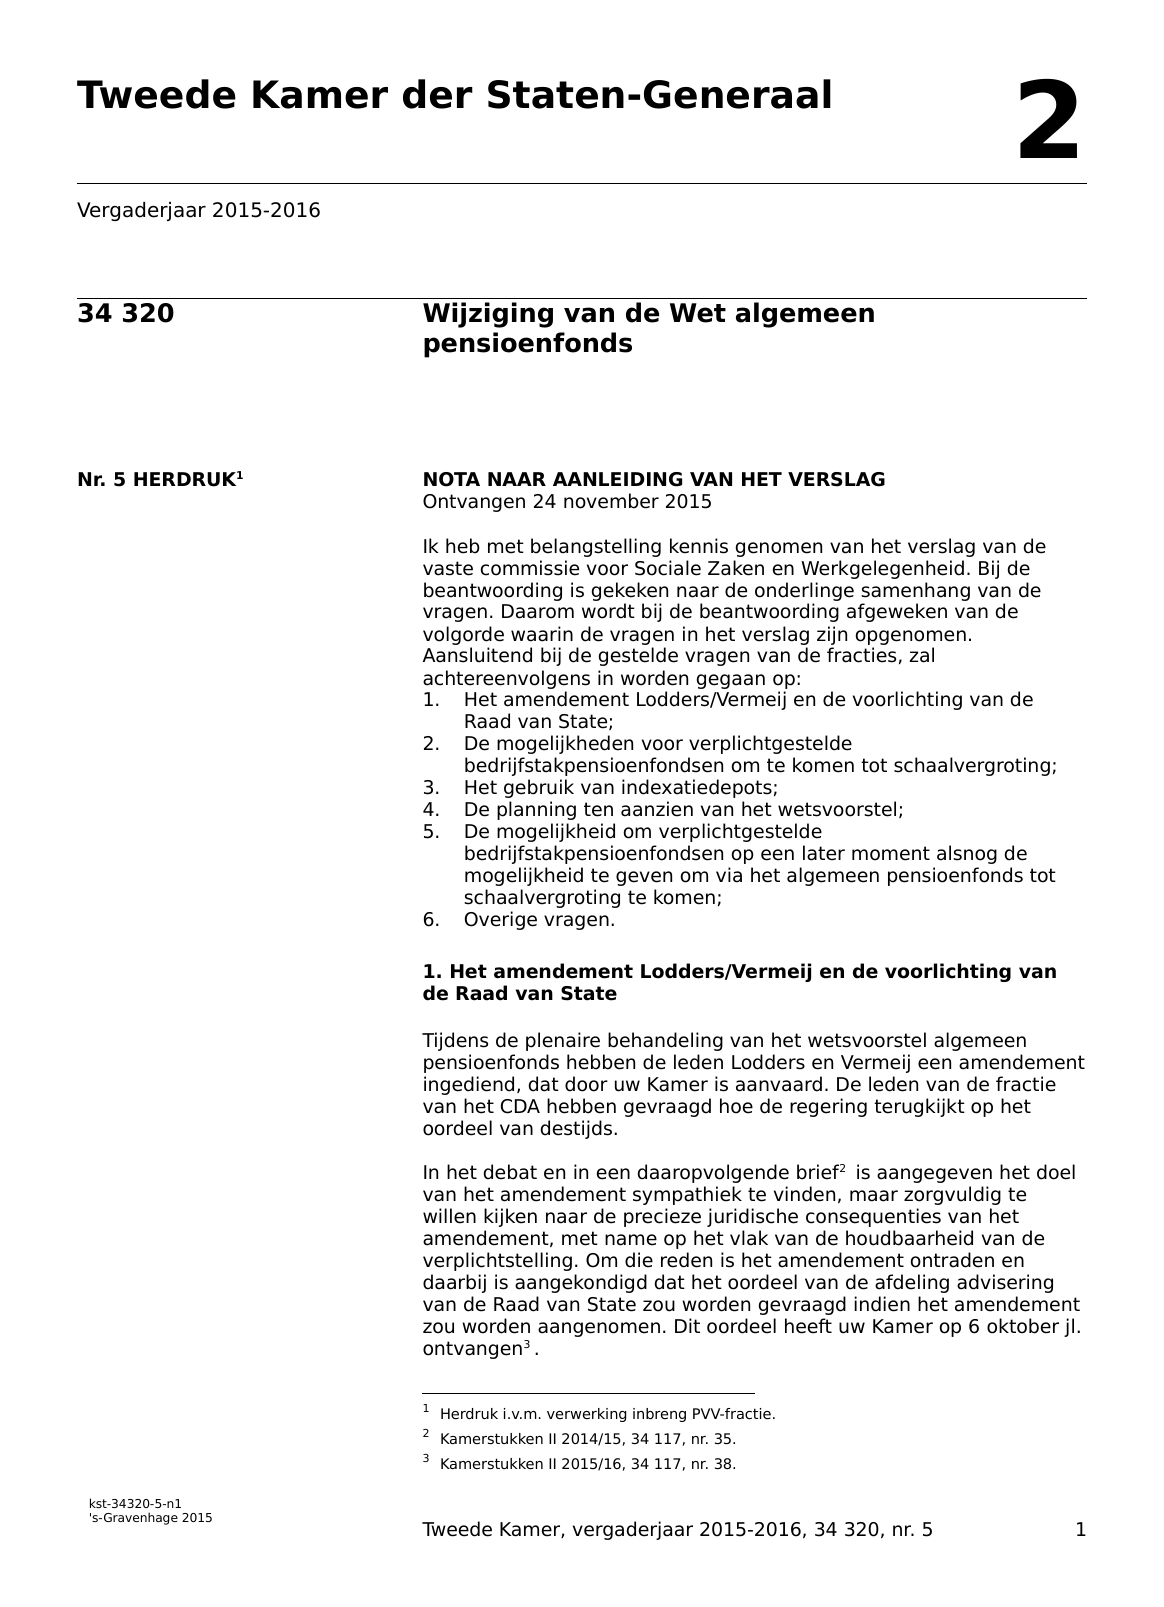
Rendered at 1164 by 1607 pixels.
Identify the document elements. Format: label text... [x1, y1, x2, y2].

text kst-34320-5-n1 [88, 1497, 323, 1511]
text Kamerstukken II 2014/15, 34 117, nr. 35. [422, 1427, 1087, 1449]
text 2. De mogelijkheden voor verplichtgestelde bedrijfstakpensioenfondsen om te komen tot schaalvergroting; [422, 733, 1087, 777]
text 's-Gravenhage 2015 [88, 1511, 323, 1525]
text 6. Overige vragen. [422, 909, 1087, 931]
text In het debat en in een daaropvolgende brief is aangegeven het doel van het amendement sympathiek te vinden, maar zorgvuldig te willen kijken naar de precieze juridische consequenties van het amendement, met name op het vlak van de houdbaarheid van de verplichtstelling. Om die reden is het amendement ontraden en daarbij is aangekondigd dat het oordeel van de afdeling advisering van de Raad van State zou worden gevraagd indien het amendement zou worden aangenomen. Dit oordeel heeft uw Kamer op 6 oktober jl. ontvangen. [422, 1162, 1087, 1360]
table_cell Vergaderjaar 2015-2016 [77, 184, 1087, 298]
subtitle 34 320 Wijziging van de Wet algemeen pensioenfonds [77, 299, 1087, 358]
text Ik heb met belangstelling kennis genomen van het verslag van de vaste commissie voor Sociale Zaken en Werkgelegenheid. Bij de beantwoording is gekeken naar de onderlinge samenhang van de vragen. Daarom wordt bij de beantwoording afgeweken van de volgorde waarin de vragen in het verslag zijn opgenomen. Aansluitend bij de gestelde vragen van de fracties, zal achtereenvolgens in worden gegaan op: [422, 536, 1087, 689]
text Tijdens de plenaire behandeling van het wetsvoorstel algemeen pensioenfonds hebben de leden Lodders en Vermeij een amendement ingediend, dat door uw Kamer is aanvaard. De leden van de fractie van het CDA hebben gevraagd hoe de regering terugkijkt op het oordeel van destijds. [422, 1030, 1087, 1140]
text Herdruk i.v.m. verwerking inbreng PVV-fractie. [422, 1402, 1087, 1424]
text 5. De mogelijkheid om verplichtgestelde bedrijfstakpensioenfondsen op een later moment alsnog de mogelijkheid te geven om via het algemeen pensioenfonds tot schaalvergroting te komen; [422, 821, 1087, 909]
table_header 2 [886, 59, 1087, 183]
text 3. Het gebruik van indexatiedepots; [422, 777, 1087, 799]
text Ontvangen 24 november 2015 [422, 491, 1087, 513]
subtitle 1. Het amendement Lodders/Vermeij en de voorlichting van de Raad van State [422, 961, 1087, 1005]
text 1. Het amendement Lodders/Vermeij en de voorlichting van de Raad van State; [422, 689, 1087, 733]
table_header Tweede Kamer der Staten-Generaal [77, 59, 886, 183]
text 4. De planning ten aanzien van het wetsvoorstel; [422, 799, 1087, 821]
text Kamerstukken II 2015/16, 34 117, nr. 38. [422, 1452, 1087, 1474]
subtitle Nr. 5 HERDRUK NOTA NAAR AANLEIDING VAN HET VERSLAG [77, 469, 1087, 491]
